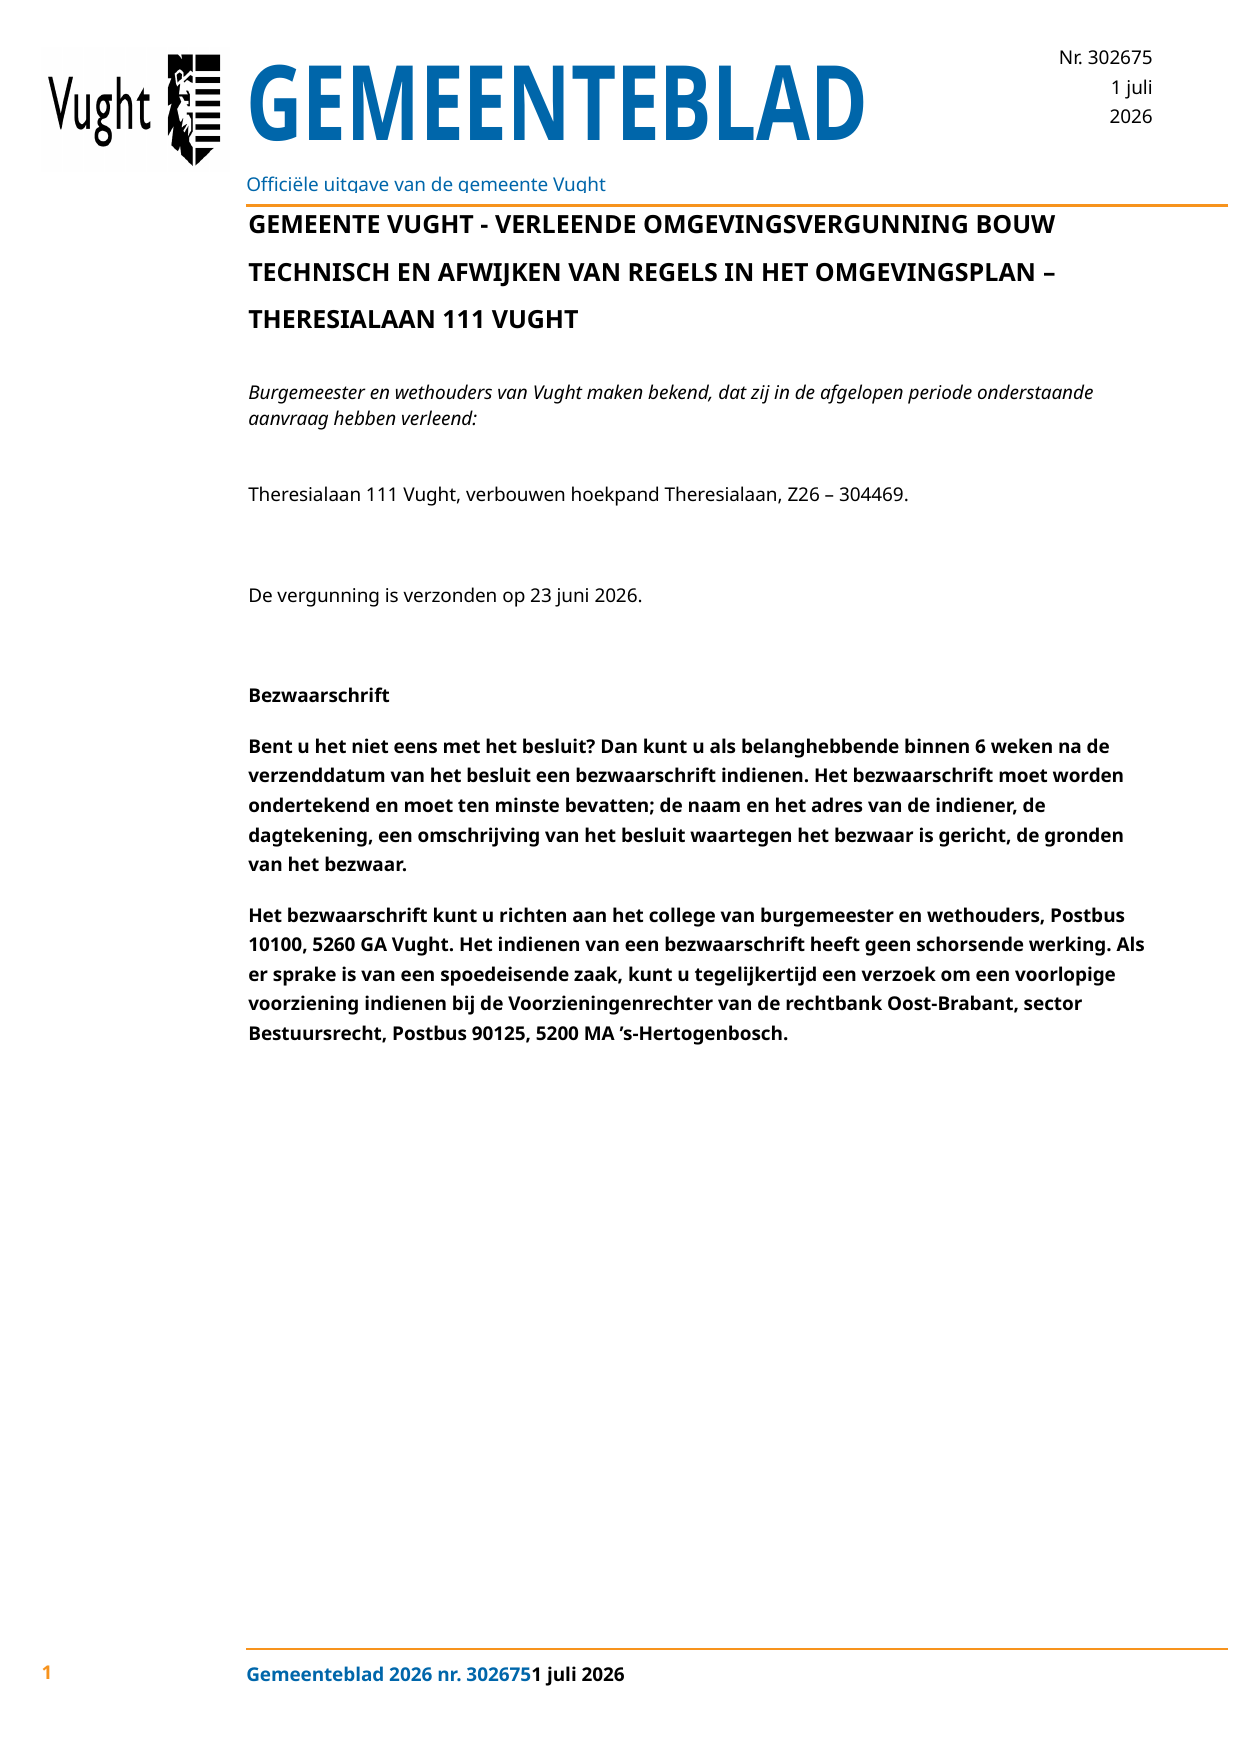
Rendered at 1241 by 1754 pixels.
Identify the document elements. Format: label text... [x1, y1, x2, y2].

text Burgemeester en wethouders van Vught maken bekend, dat zij in de afgelopen periode onderstaande aanvraag hebben verleend: [248, 379, 1152, 431]
text Bent u het niet eens met het besluit? Dan kunt u als belanghebbende binnen 6 weken na de verzenddatum van het besluit een bezwaarschrift indienen. Het bezwaarschrift moet worden ondertekend en moet ten minste bevatten; de naam en het adres van de indiener, de dagtekening, een omschrijving van het besluit waartegen het bezwaar is gericht, de gronden van het bezwaar. [248, 733, 1152, 877]
picture [41, 47, 231, 172]
text Het bezwaarschrift kunt u richten aan het college van burgemeester en wethouders, Postbus 10100, 5260 GA Vught. Het indienen van een bezwaarschrift heeft geen schorsende werking. Als er sprake is van een spoedeisende zaak, kunt u tegelijkertijd een verzoek om een voorlopige voorziening indienen bij de Voorzieningenrechter van de rechtbank Oost-Brabant, sector Bestuursrecht, Postbus 90125, 5200 MA ’s-Hertogenbosch. [248, 902, 1152, 1046]
text Bezwaarschrift [248, 683, 1152, 708]
text De vergunning is verzonden op 23 juni 2026. [248, 582, 1152, 607]
text Theresialaan 111 Vught, verbouwen hoekpand Theresialaan, Z26 – 304469. [248, 481, 1152, 507]
text GEMEENTE VUGHT - VERLEENDE OMGEVINGSVERGUNNING BOUW TECHNISCH EN AFWIJKEN VAN REGELS IN HET OMGEVINGSPLAN – THERESIALAAN 111 VUGHT [248, 207, 1152, 336]
